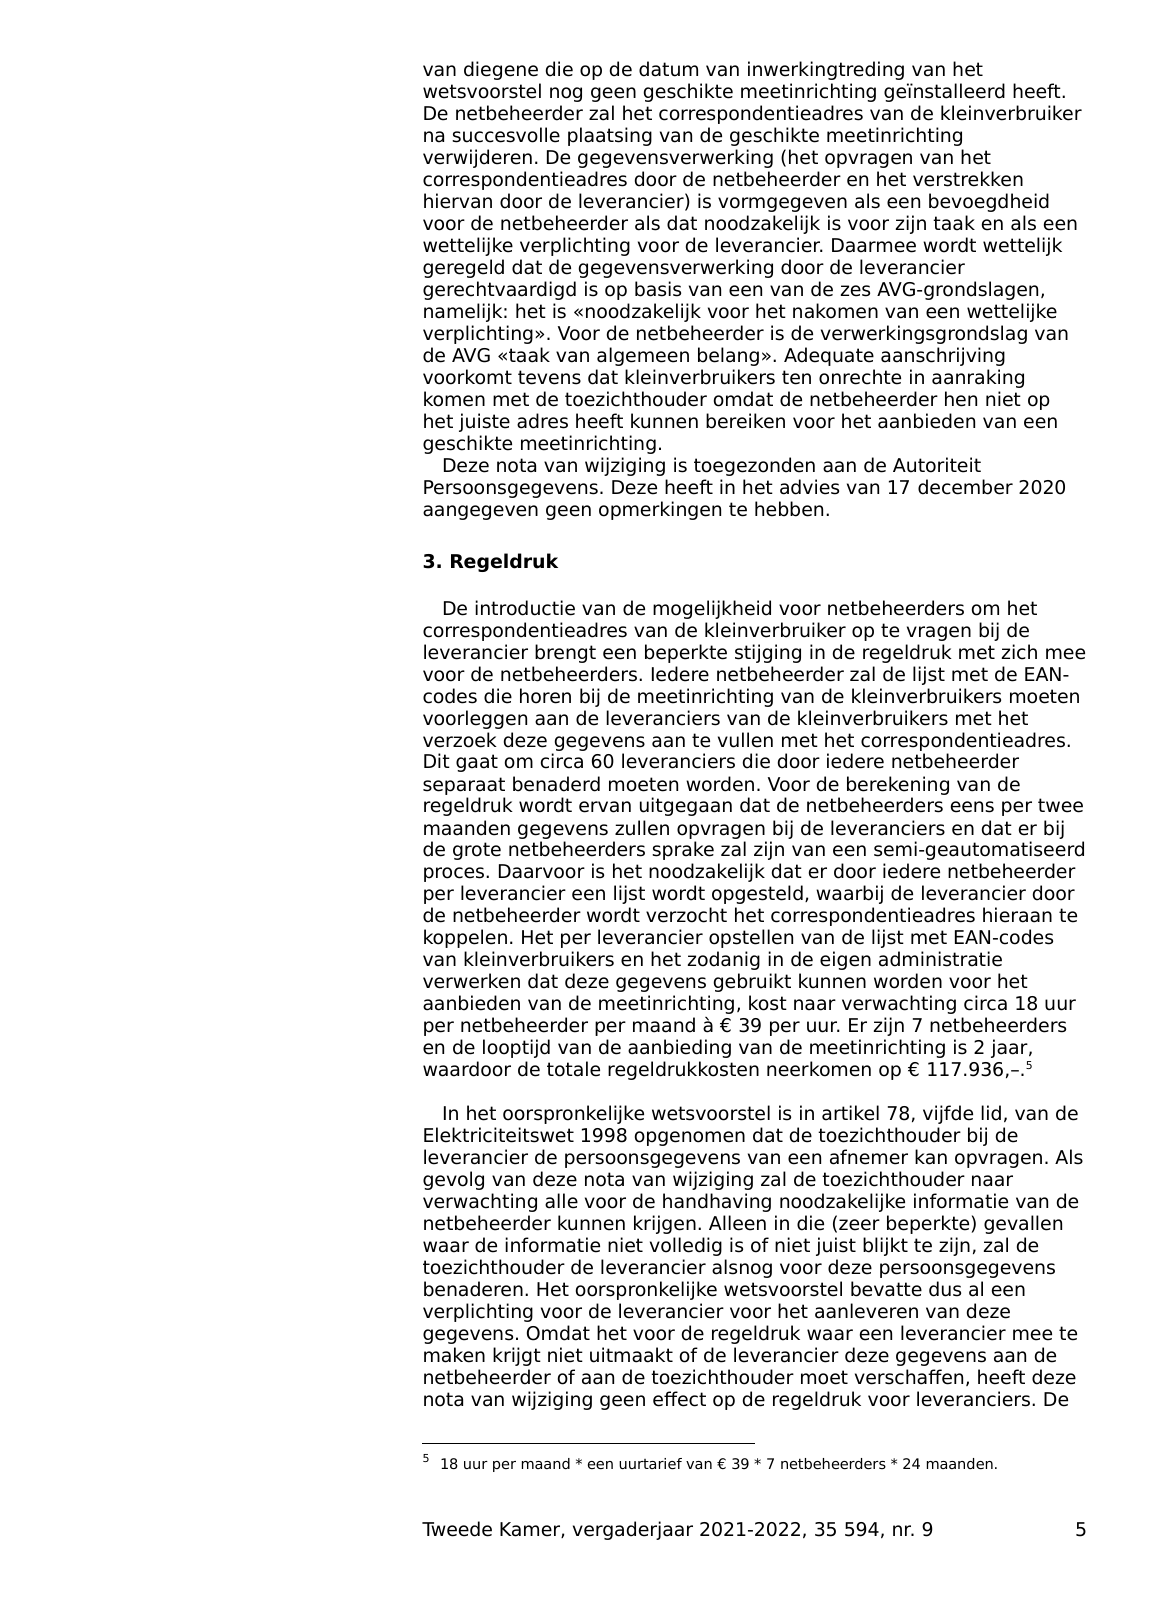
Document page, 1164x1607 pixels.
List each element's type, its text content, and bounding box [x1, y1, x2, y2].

text van diegene die op de datum van inwerkingtreding van het wetsvoorstel nog geen geschikte meetinrichting geïnstalleerd heeft. De netbeheerder zal het correspondentieadres van de kleinverbruiker na succesvolle plaatsing van de geschikte meetinrichting verwijderen. De gegevensverwerking (het opvragen van het correspondentieadres door de netbeheerder en het verstrekken hiervan door de leverancier) is vormgegeven als een bevoegdheid voor de netbeheerder als dat noodzakelijk is voor zijn taak en als een wettelijke verplichting voor de leverancier. Daarmee wordt wettelijk geregeld dat de gegevensverwerking door de leverancier gerechtvaardigd is op basis van een van de zes AVG-grondslagen, namelijk: het is «noodzakelijk voor het nakomen van een wettelijke verplichting». Voor de netbeheerder is de verwerkingsgrondslag van de AVG «taak van algemeen belang». Adequate aanschrijving voorkomt tevens dat kleinverbruikers ten onrechte in aanraking komen met de toezichthouder omdat de netbeheerder hen niet op het juiste adres heeft kunnen bereiken voor het aanbieden van een geschikte meetinrichting. [422, 59, 1087, 455]
subtitle 3. Regeldruk [422, 551, 1087, 573]
text 18 uur per maand * een uurtarief van € 39 * 7 netbeheerders * 24 maanden. [422, 1452, 1087, 1474]
text De introductie van de mogelijkheid voor netbeheerders om het correspondentieadres van de kleinverbruiker op te vragen bij de leverancier brengt een beperkte stijging in de regeldruk met zich mee voor de netbeheerders. Iedere netbeheerder zal de lijst met de EAN-codes die horen bij de meetinrichting van de kleinverbruikers moeten voorleggen aan de leveranciers van de kleinverbruikers met het verzoek deze gegevens aan te vullen met het correspondentieadres. Dit gaat om circa 60 leveranciers die door iedere netbeheerder separaat benaderd moeten worden. Voor de berekening van de regeldruk wordt ervan uitgegaan dat de netbeheerders eens per twee maanden gegevens zullen opvragen bij de leveranciers en dat er bij de grote netbeheerders sprake zal zijn van een semi-geautomatiseerd proces. Daarvoor is het noodzakelijk dat er door iedere netbeheerder per leverancier een lijst wordt opgesteld, waarbij de leverancier door de netbeheerder wordt verzocht het correspondentieadres hieraan te koppelen. Het per leverancier opstellen van de lijst met EAN-codes van kleinverbruikers en het zodanig in de eigen administratie verwerken dat deze gegevens gebruikt kunnen worden voor het aanbieden van de meetinrichting, kost naar verwachting circa 18 uur per netbeheerder per maand à € 39 per uur. Er zijn 7 netbeheerders en de looptijd van de aanbieding van de meetinrichting is 2 jaar, waardoor de totale regeldrukkosten neerkomen op € 117.936,–. [422, 598, 1087, 1081]
text Deze nota van wijziging is toegezonden aan de Autoriteit Persoonsgegevens. Deze heeft in het advies van 17 december 2020 aangegeven geen opmerkingen te hebben. [422, 455, 1087, 521]
text In het oorspronkelijke wetsvoorstel is in artikel 78, vijfde lid, van de Elektriciteitswet 1998 opgenomen dat de toezichthouder bij de leverancier de persoonsgegevens van een afnemer kan opvragen. Als gevolg van deze nota van wijziging zal de toezichthouder naar verwachting alle voor de handhaving noodzakelijke informatie van de netbeheerder kunnen krijgen. Alleen in die (zeer beperkte) gevallen waar de informatie niet volledig is of niet juist blijkt te zijn, zal de toezichthouder de leverancier alsnog voor deze persoonsgegevens benaderen. Het oorspronkelijke wetsvoorstel bevatte dus al een verplichting voor de leverancier voor het aanleveren van deze gegevens. Omdat het voor de regeldruk waar een leverancier mee te maken krijgt niet uitmaakt of de leverancier deze gegevens aan de netbeheerder of aan de toezichthouder moet verschaffen, heeft deze nota van wijziging geen effect op de regeldruk voor leveranciers. De [422, 1103, 1087, 1411]
